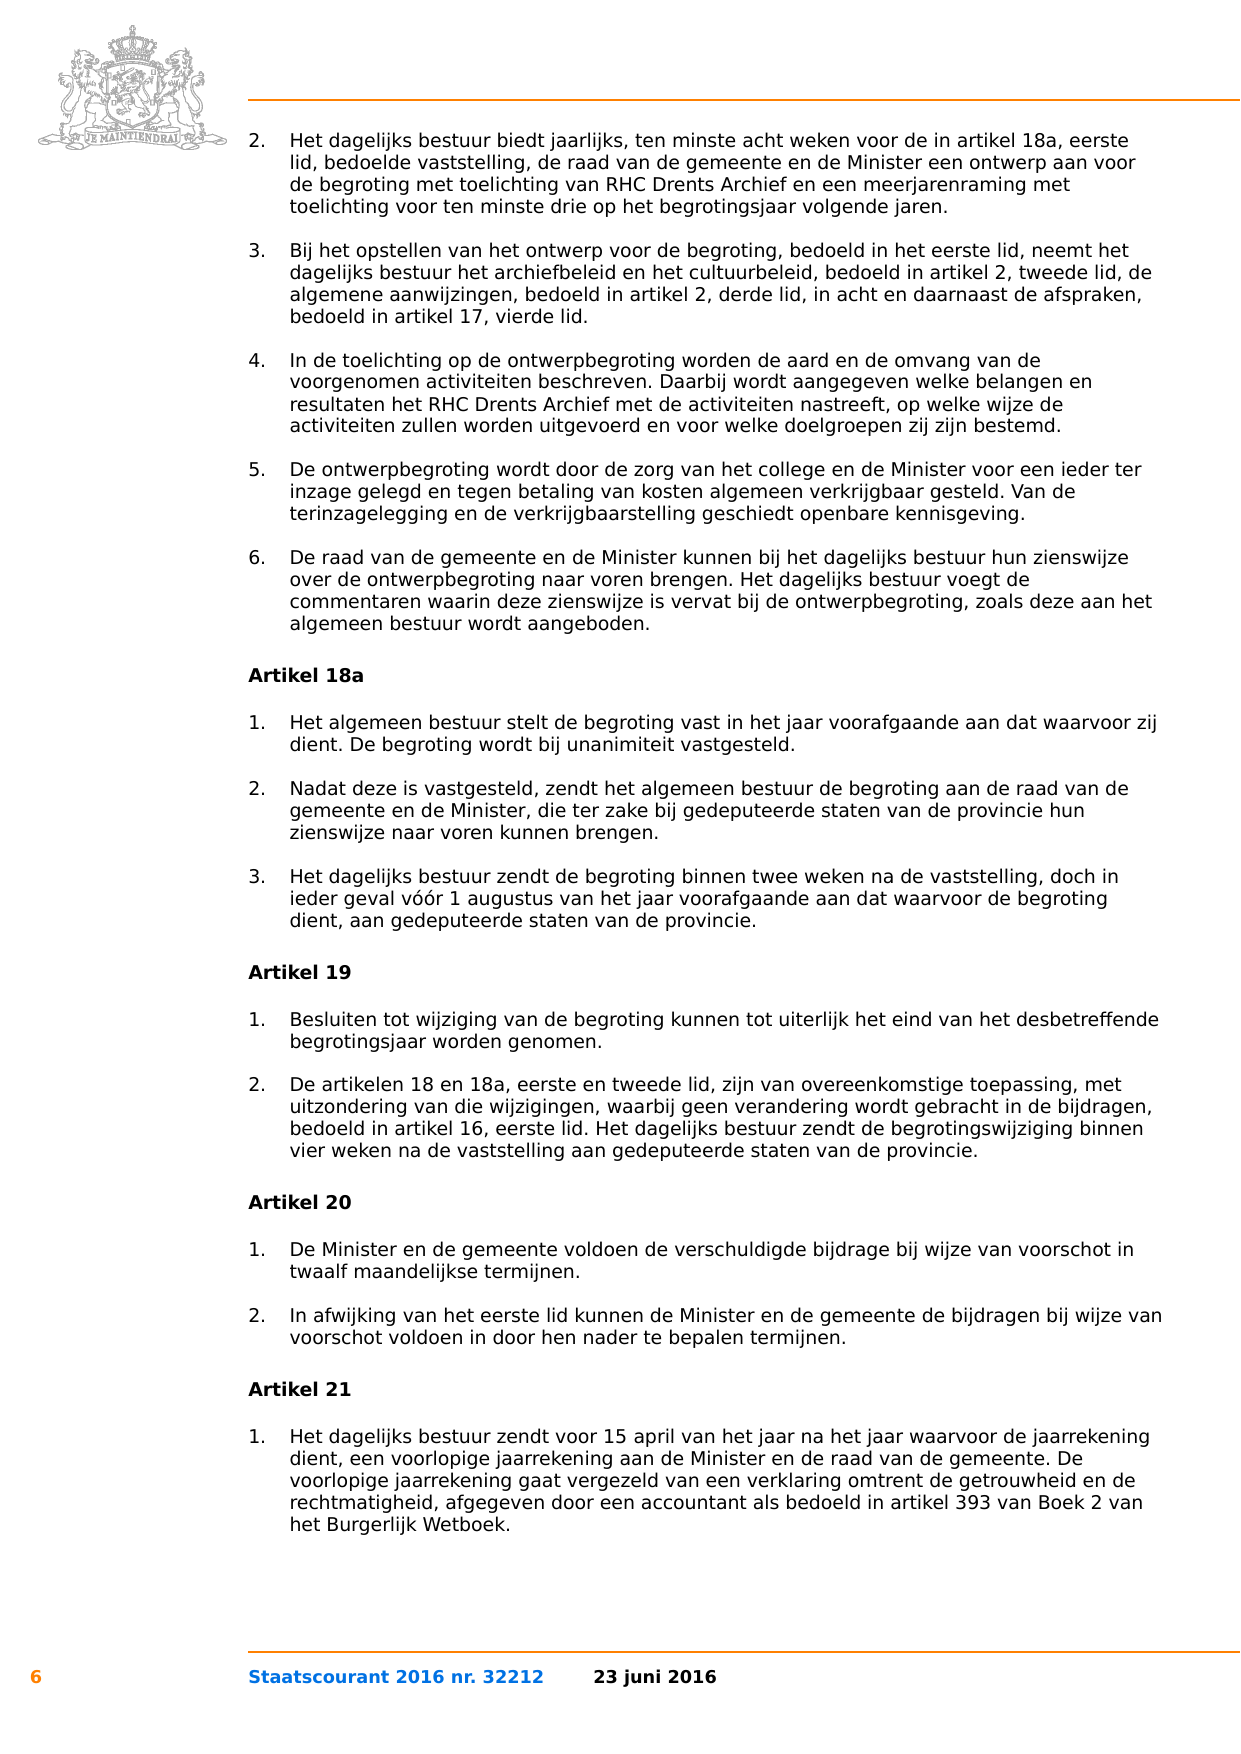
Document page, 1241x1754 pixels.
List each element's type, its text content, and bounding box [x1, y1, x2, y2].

text 6. De raad van de gemeente en de Minister kunnen bij het dagelijks bestuur hun zienswijze over de ontwerpbegroting naar voren brengen. Het dagelijks bestuur voegt de commentaren waarin deze zienswijze is vervat bij de ontwerpbegroting, zoals deze aan het algemeen bestuur wordt aangeboden. [248, 547, 1163, 635]
text 2. Nadat deze is vastgesteld, zendt het algemeen bestuur de begroting aan de raad van de gemeente en de Minister, die ter zake bij gedeputeerde staten van de provincie hun zienswijze naar voren kunnen brengen. [248, 778, 1163, 844]
subtitle Artikel 19 [248, 962, 1163, 983]
subtitle Artikel 21 [248, 1379, 1163, 1401]
text 3. Het dagelijks bestuur zendt de begroting binnen twee weken na de vaststelling, doch in ieder geval vóór 1 augustus van het jaar voorafgaande aan dat waarvoor de begroting dient, aan gedeputeerde staten van de provincie. [248, 866, 1163, 932]
text 1. Het dagelijks bestuur zendt voor 15 april van het jaar na het jaar waarvoor de jaarrekening dient, een voorlopige jaarrekening aan de Minister en de raad van de gemeente. De voorlopige jaarrekening gaat vergezeld van een verklaring omtrent de getrouwheid en de rechtmatigheid, afgegeven door een accountant als bedoeld in artikel 393 van Boek 2 van het Burgerlijk Wetboek. [248, 1426, 1163, 1536]
text 1. Besluiten tot wijziging van de begroting kunnen tot uiterlijk het eind van het desbetreffende begrotingsjaar worden genomen. [248, 1008, 1163, 1052]
text 2. De artikelen 18 en 18a, eerste en tweede lid, zijn van overeenkomstige toepassing, met uitzondering van die wijzigingen, waarbij geen verandering wordt gebracht in de bijdragen, bedoeld in artikel 16, eerste lid. Het dagelijks bestuur zendt de begrotingswijziging binnen vier weken na de vaststelling aan gedeputeerde staten van de provincie. [248, 1074, 1163, 1162]
subtitle Artikel 20 [248, 1192, 1163, 1214]
text 1. Het algemeen bestuur stelt de begroting vast in het jaar voorafgaande aan dat waarvoor zij dient. De begroting wordt bij unanimiteit vastgesteld. [248, 712, 1163, 756]
text 1. De Minister en de gemeente voldoen de verschuldigde bijdrage bij wijze van voorschot in twaalf maandelijkse termijnen. [248, 1239, 1163, 1283]
text 5. De ontwerpbegroting wordt door de zorg van het college en de Minister voor een ieder ter inzage gelegd en tegen betaling van kosten algemeen verkrijgbaar gesteld. Van de terinzagelegging en de verkrijgbaarstelling geschiedt openbare kennisgeving. [248, 459, 1163, 525]
text 4. In de toelichting op de ontwerpbegroting worden de aard en de omvang van de voorgenomen activiteiten beschreven. Daarbij wordt aangegeven welke belangen en resultaten het RHC Drents Archief met de activiteiten nastreeft, op welke wijze de activiteiten zullen worden uitgevoerd en voor welke doelgroepen zij zijn bestemd. [248, 349, 1163, 437]
text 2. Het dagelijks bestuur biedt jaarlijks, ten minste acht weken voor de in artikel 18a, eerste lid, bedoelde vaststelling, de raad van de gemeente en de Minister een ontwerp aan voor de begroting met toelichting van RHC Drents Archief en een meerjarenraming met toelichting voor ten minste drie op het begrotingsjaar volgende jaren. [248, 130, 1163, 218]
subtitle Artikel 18a [248, 665, 1163, 687]
text 3. Bij het opstellen van het ontwerp voor de begroting, bedoeld in het eerste lid, neemt het dagelijks bestuur het archiefbeleid en het cultuurbeleid, bedoeld in artikel 2, tweede lid, de algemene aanwijzingen, bedoeld in artikel 2, derde lid, in acht en daarnaast de afspraken, bedoeld in artikel 17, vierde lid. [248, 240, 1163, 328]
picture [38, 25, 227, 150]
text 2. In afwijking van het eerste lid kunnen de Minister en de gemeente de bijdragen bij wijze van voorschot voldoen in door hen nader te bepalen termijnen. [248, 1305, 1163, 1349]
